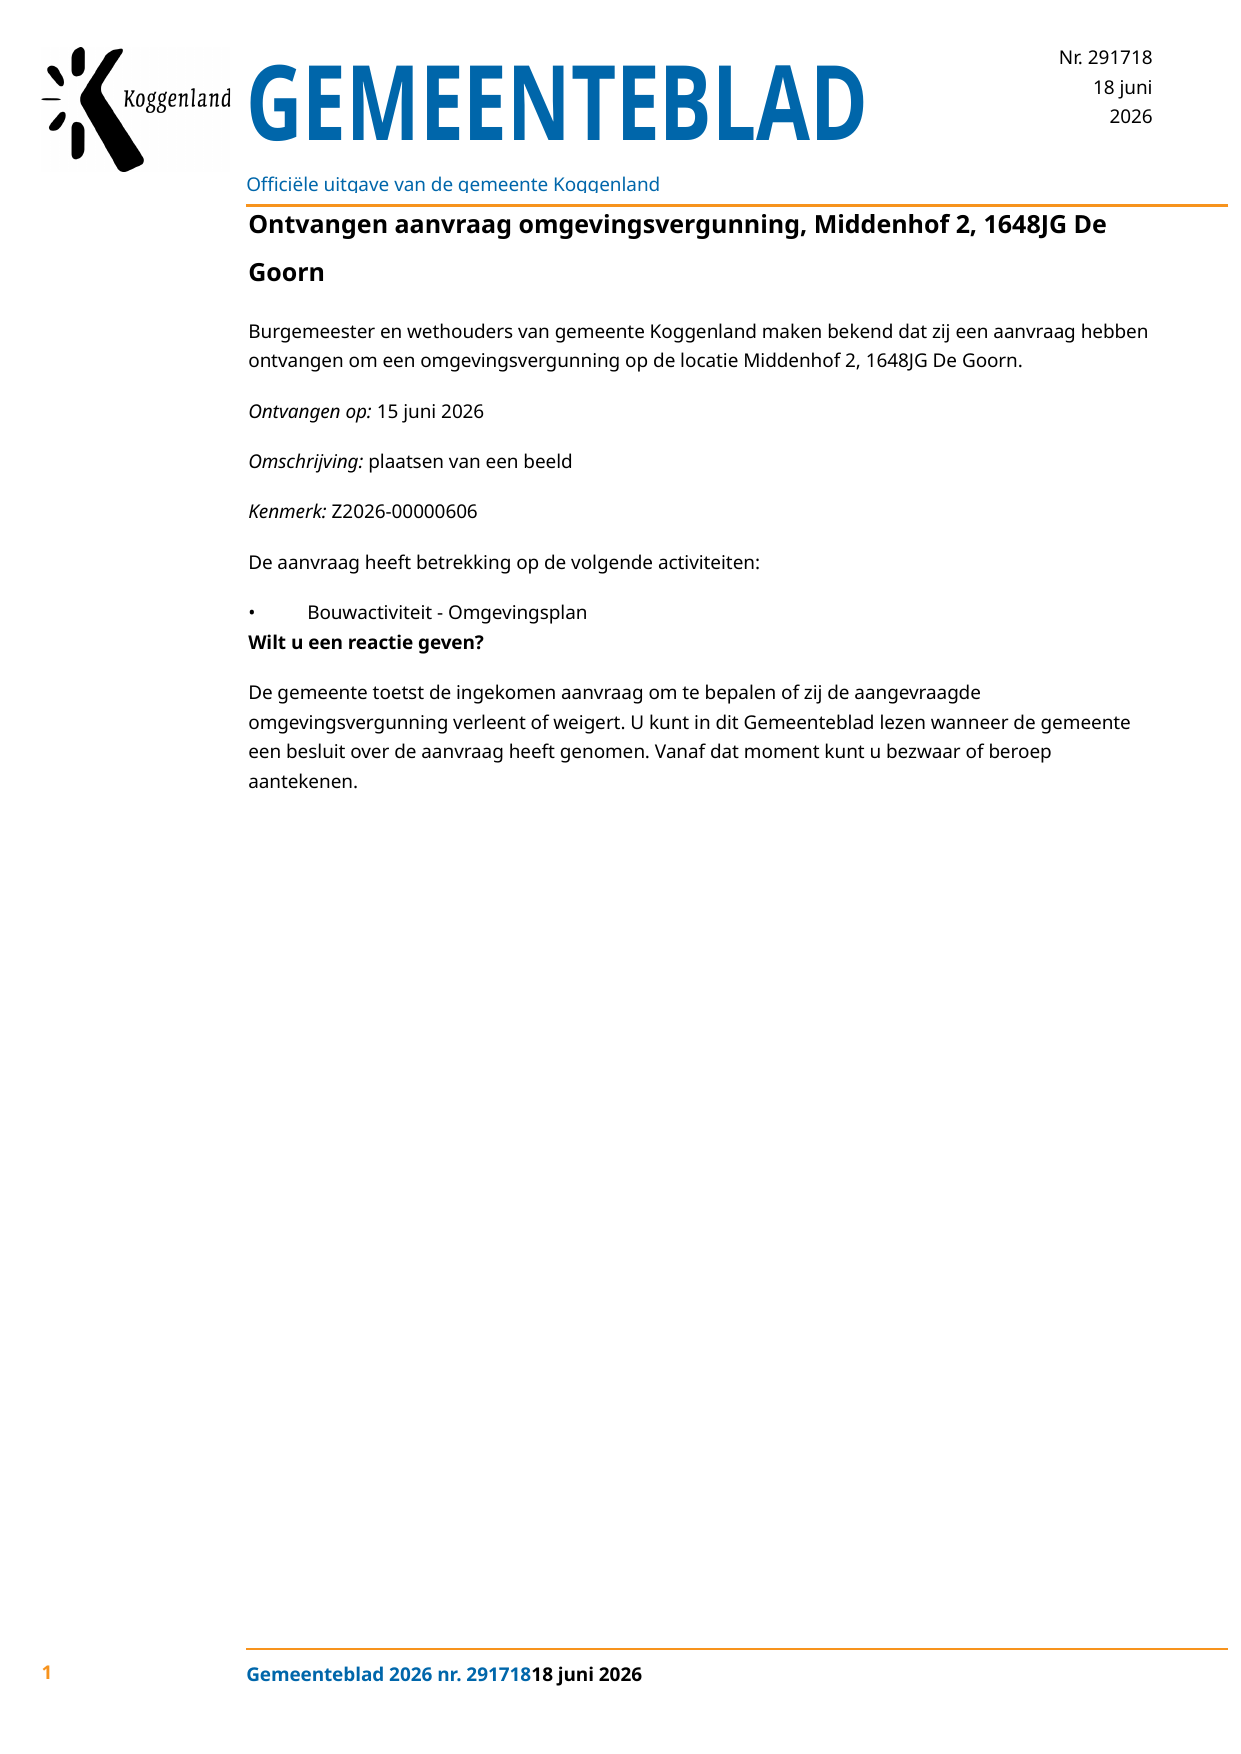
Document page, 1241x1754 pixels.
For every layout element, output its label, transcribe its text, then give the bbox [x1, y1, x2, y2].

text Ontvangen aanvraag omgevingsvergunning, Middenhof 2, 1648JG De Goorn [248, 207, 1152, 288]
text Burgemeester en wethouders van gemeente Koggenland maken bekend dat zij een aanvraag hebben ontvangen om een omgevingsvergunning op de locatie Middenhof 2, 1648JG De Goorn. [248, 318, 1152, 373]
text Kenmerk: Z2026-00000606 [248, 499, 1152, 524]
text Wilt u een reactie geven? [248, 629, 1152, 655]
list Bouwactiviteit - Omgevingsplan [248, 599, 1152, 625]
text Omschrijving: plaatsen van een beeld [248, 448, 1152, 474]
text De gemeente toetst de ingekomen aanvraag om te bepalen of zij de aangevraagde omgevingsvergunning verleent of weigert. U kunt in dit Gemeenteblad lezen wanneer de gemeente een besluit over de aanvraag heeft genomen. Vanaf dat moment kunt u bezwaar of beroep aantekenen. [248, 679, 1152, 794]
text Ontvangen op: 15 juni 2026 [248, 398, 1152, 424]
text De aanvraag heeft betrekking op de volgende activiteiten: [248, 549, 1152, 575]
picture [41, 47, 231, 172]
